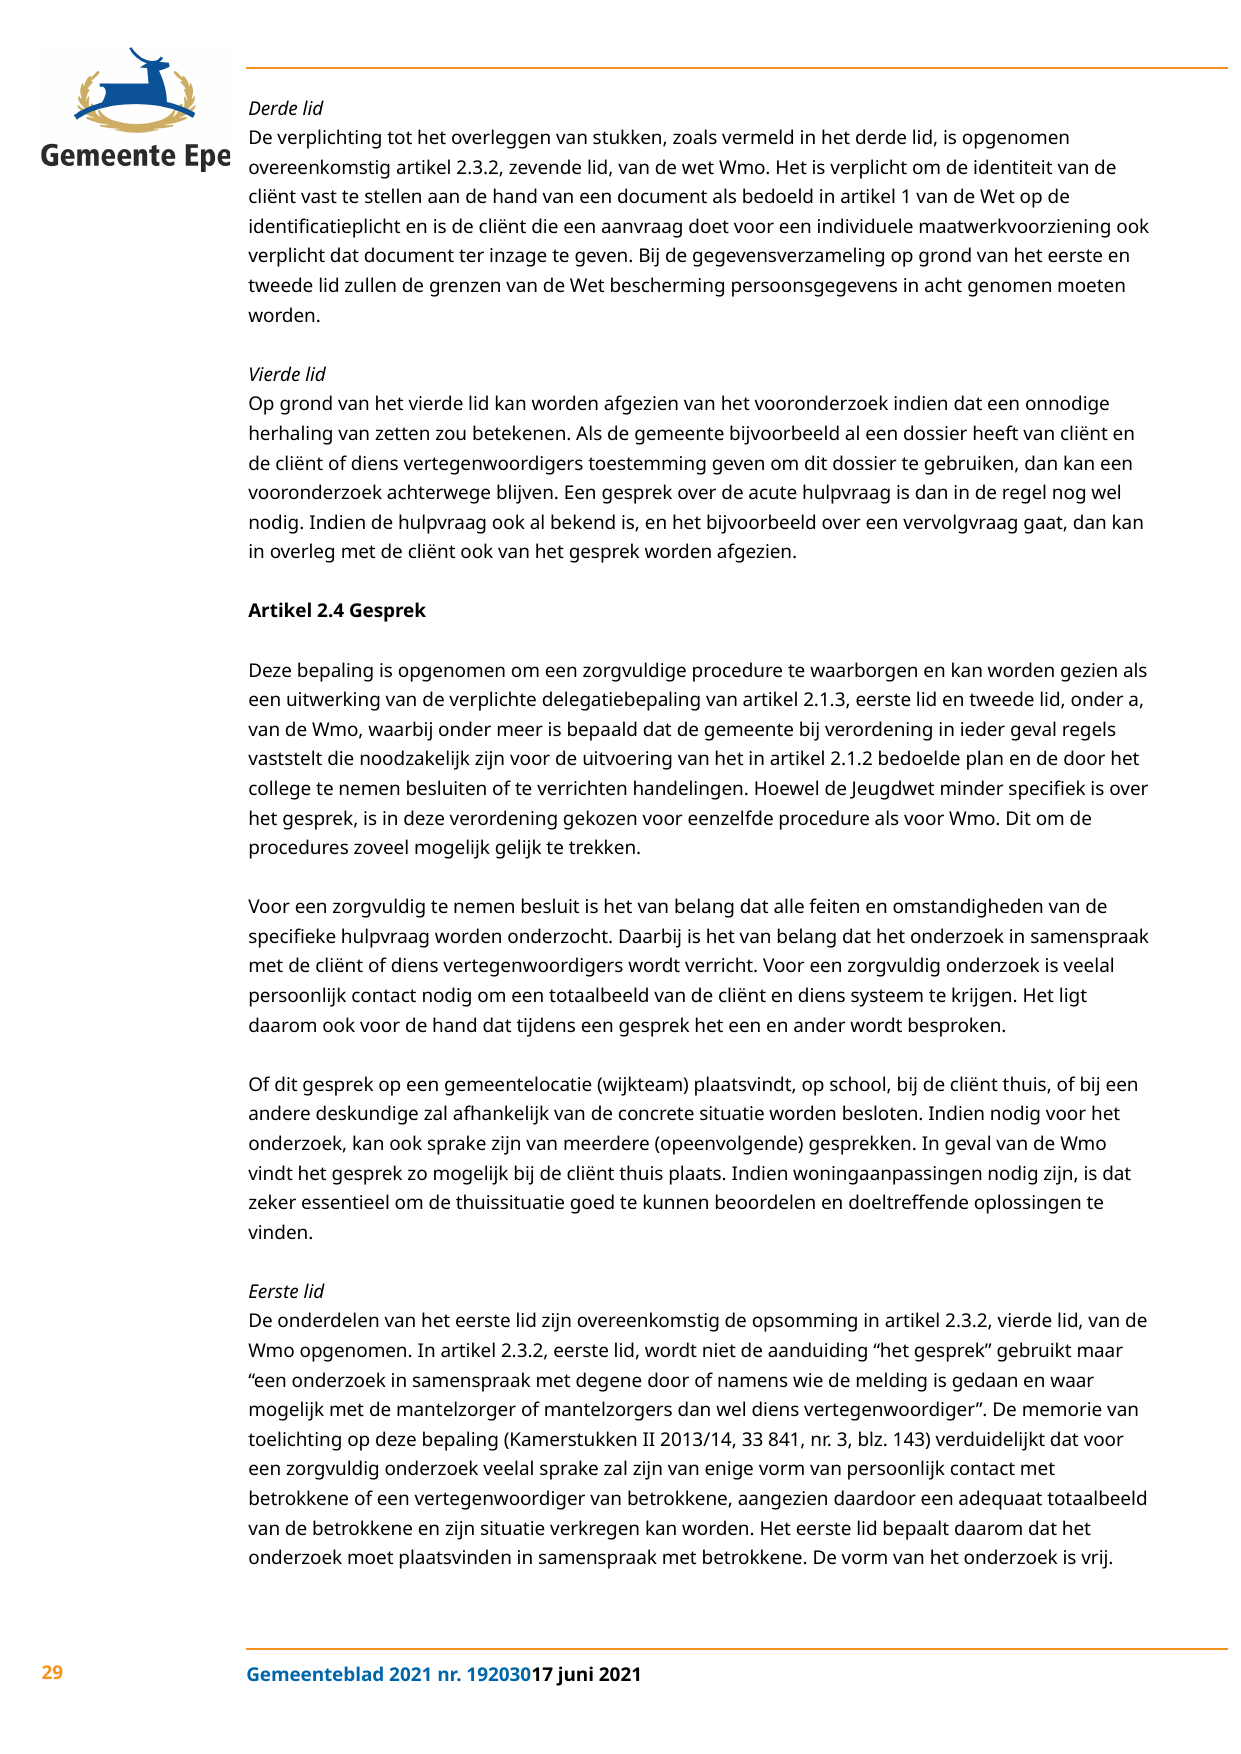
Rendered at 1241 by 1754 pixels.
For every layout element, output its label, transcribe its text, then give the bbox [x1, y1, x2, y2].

text Deze bepaling is opgenomen om een zorgvuldige procedure te waarborgen en kan worden gezien als een uitwerking van de verplichte delegatiebepaling van artikel 2.1.3, eerste lid en tweede lid, onder a, van de Wmo, waarbij onder meer is bepaald dat de gemeente bij verordening in ieder geval regels vaststelt die noodzakelijk zijn voor de uitvoering van het in artikel 2.1.2 bedoelde plan en de door het college te nemen besluiten of te verrichten handelingen. Hoewel de Jeugdwet minder specifiek is over het gesprek, is in deze verordening gekozen voor eenzelfde procedure als voor Wmo. Dit om de procedures zoveel mogelijk gelijk te trekken. [248, 657, 1152, 860]
text Voor een zorgvuldig te nemen besluit is het van belang dat alle feiten en omstandigheden van de specifieke hulpvraag worden onderzocht. Daarbij is het van belang dat het onderzoek in samenspraak met de cliënt of diens vertegenwoordigers wordt verricht. Voor een zorgvuldig onderzoek is veelal persoonlijk contact nodig om een totaalbeeld van de cliënt en diens systeem te krijgen. Het ligt daarom ook voor de hand dat tijdens een gesprek het een en ander wordt besproken. [248, 893, 1152, 1038]
text De onderdelen van het eerste lid zijn overeenkomstig de opsomming in artikel 2.3.2, vierde lid, van de Wmo opgenomen. In artikel 2.3.2, eerste lid, wordt niet de aanduiding “het gesprek” gebruikt maar “een onderzoek in samenspraak met degene door of namens wie de melding is gedaan en waar mogelijk met de mantelzorger of mantelzorgers dan wel diens vertegenwoordiger”. De memorie van toelichting op deze bepaling (Kamerstukken II 2013/14, 33 841, nr. 3, blz. 143) verduidelijkt dat voor een zorgvuldig onderzoek veelal sprake zal zijn van enige vorm van persoonlijk contact met betrokkene of een vertegenwoordiger van betrokkene, aangezien daardoor een adequaat totaalbeeld van de betrokkene en zijn situatie verkregen kan worden. Het eerste lid bepaalt daarom dat het onderzoek moet plaatsvinden in samenspraak met betrokkene. De vorm van het onderzoek is vrij. [248, 1308, 1152, 1570]
text Eerste lid [248, 1278, 1152, 1304]
text Op grond van het vierde lid kan worden afgezien van het vooronderzoek indien dat een onnodige herhaling van zetten zou betekenen. Als de gemeente bijvoorbeeld al een dossier heeft van cliënt en de cliënt of diens vertegenwoordigers toestemming geven om dit dossier te gebruiken, dan kan een vooronderzoek achterwege blijven. Een gesprek over de acute hulpvraag is dan in de regel nog wel nodig. Indien de hulpvraag ook al bekend is, en het bijvoorbeeld over een vervolgvraag gaat, dan kan in overleg met de cliënt ook van het gesprek worden afgezien. [248, 391, 1152, 564]
picture [41, 47, 231, 172]
text Of dit gesprek op een gemeentelocatie (wijkteam) plaatsvindt, op school, bij de cliënt thuis, of bij een andere deskundige zal afhankelijk van de concrete situatie worden besloten. Indien nodig voor het onderzoek, kan ook sprake zijn van meerdere (opeenvolgende) gesprekken. In geval van de Wmo vindt het gesprek zo mogelijk bij de cliënt thuis plaats. Indien woningaanpassingen nodig zijn, is dat zeker essentieel om de thuissituatie goed te kunnen beoordelen en doeltreffende oplossingen te vinden. [248, 1071, 1152, 1245]
text Artikel 2.4 Gesprek [248, 598, 1152, 623]
text De verplichting tot het overleggen van stukken, zoals vermeld in het derde lid, is opgenomen overeenkomstig artikel 2.3.2, zevende lid, van de wet Wmo. Het is verplicht om de identiteit van de cliënt vast te stellen aan de hand van een document als bedoeld in artikel 1 van de Wet op de identificatieplicht en is de cliënt die een aanvraag doet voor een individuele maatwerkvoorziening ook verplicht dat document ter inzage te geven. Bij de gegevensverzameling op grond van het eerste en tweede lid zullen de grenzen van de Wet bescherming persoonsgegevens in acht genomen moeten worden. [248, 124, 1152, 328]
text Vierde lid [248, 361, 1152, 387]
text Derde lid [248, 95, 1152, 121]
